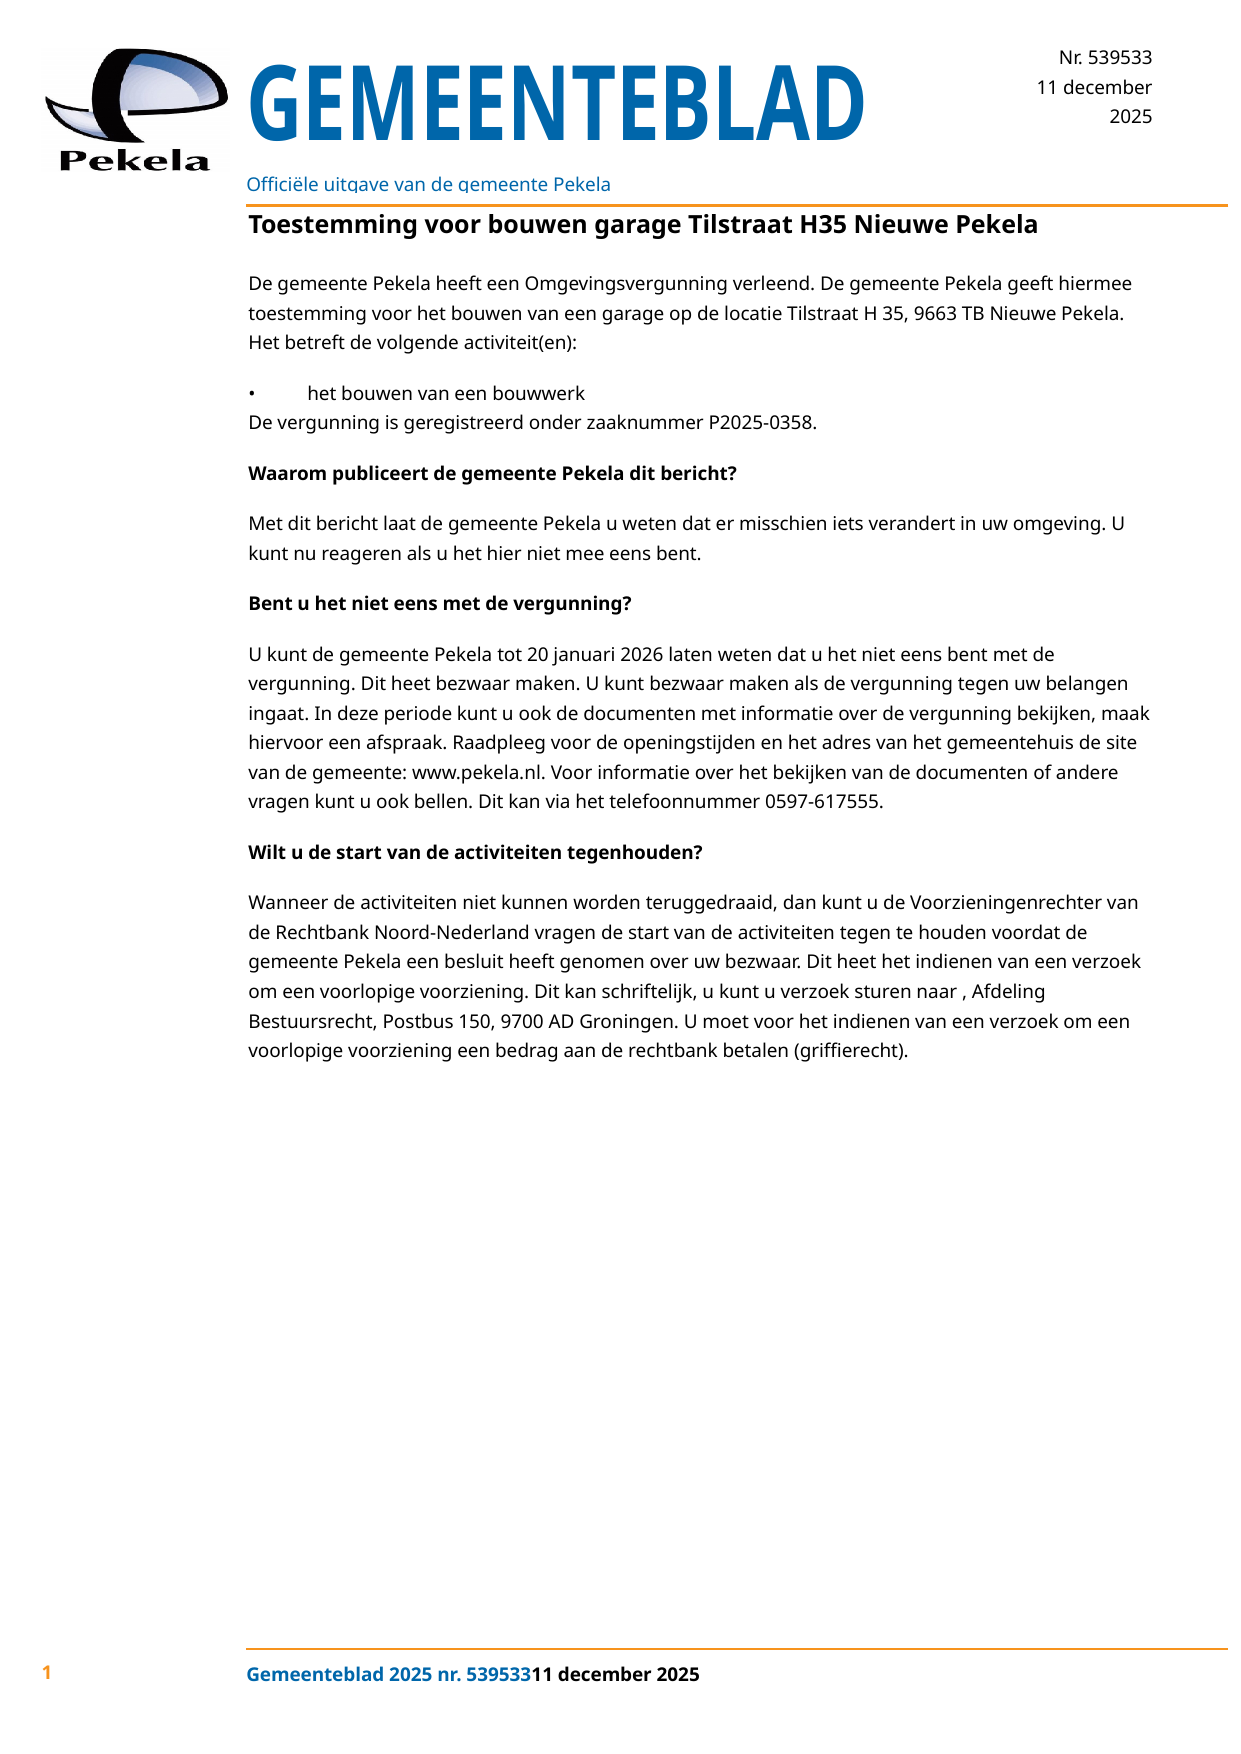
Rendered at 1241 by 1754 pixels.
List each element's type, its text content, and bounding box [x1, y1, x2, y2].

text De gemeente Pekela heeft een Omgevingsvergunning verleend. De gemeente Pekela geeft hiermee toestemming voor het bouwen van een garage op de locatie Tilstraat H 35, 9663 TB Nieuwe Pekela. Het betreft de volgende activiteit(en): [248, 270, 1152, 355]
text Bent u het niet eens met de vergunning? [248, 590, 1152, 616]
list het bouwen van een bouwwerk [248, 380, 1152, 406]
text Toestemming voor bouwen garage Tilstraat H35 Nieuwe Pekela [248, 207, 1152, 241]
text Met dit bericht laat de gemeente Pekela u weten dat er misschien iets verandert in uw omgeving. U kunt nu reageren als u het hier niet mee eens bent. [248, 510, 1152, 566]
text Waarom publiceert de gemeente Pekela dit bericht? [248, 460, 1152, 486]
text Wanneer de activiteiten niet kunnen worden teruggedraaid, dan kunt u de Voorzieningenrechter van de Rechtbank Noord-Nederland vragen de start van de activiteiten tegen te houden voordat de gemeente Pekela een besluit heeft genomen over uw bezwaar. Dit heet het indienen van een verzoek om een voorlopige voorziening. Dit kan schriftelijk, u kunt u verzoek sturen naar , Afdeling Bestuursrecht, Postbus 150, 9700 AD Groningen. U moet voor het indienen van een verzoek om een voorlopige voorziening een bedrag aan de rechtbank betalen (griffierecht). [248, 889, 1152, 1063]
text Wilt u de start van de activiteiten tegenhouden? [248, 839, 1152, 865]
picture [41, 47, 231, 172]
text De vergunning is geregistreerd onder zaaknummer P2025-0358. [248, 409, 1152, 435]
text U kunt de gemeente Pekela tot 20 januari 2026 laten weten dat u het niet eens bent met de vergunning. Dit heet bezwaar maken. U kunt bezwaar maken als de vergunning tegen uw belangen ingaat. In deze periode kunt u ook de documenten met informatie over de vergunning bekijken, maak hiervoor een afspraak. Raadpleeg voor de openingstijden en het adres van het gemeentehuis de site van de gemeente: www.pekela.nl. Voor informatie over het bekijken van de documenten of andere vragen kunt u ook bellen. Dit kan via het telefoonnummer 0597-617555. [248, 641, 1152, 814]
